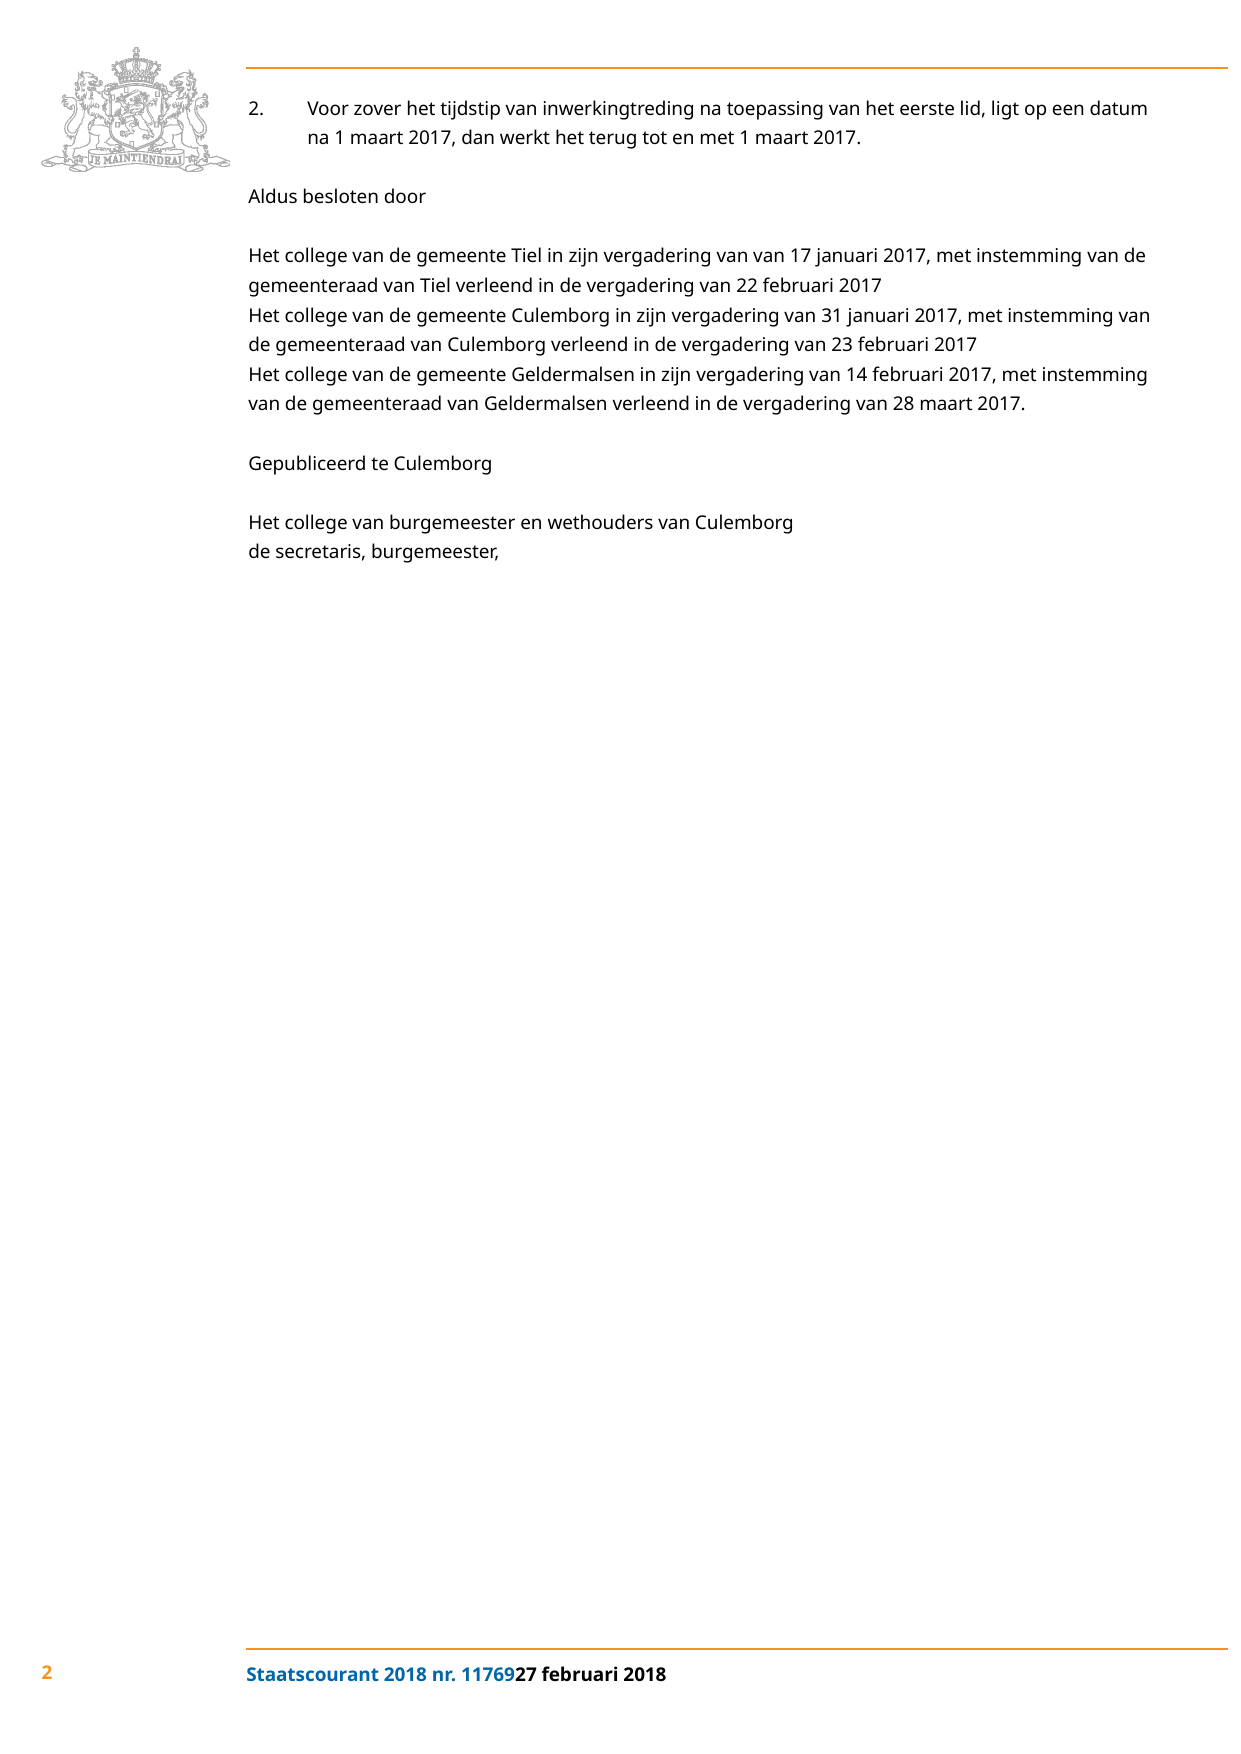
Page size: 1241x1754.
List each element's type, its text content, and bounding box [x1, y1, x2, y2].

text de secretaris, burgemeester, [248, 538, 1152, 564]
text Aldus besloten door [248, 183, 1152, 209]
picture [41, 47, 231, 172]
text Gepubliceerd te Culemborg [248, 450, 1152, 476]
text Het college van burgemeester en wethouders van Culemborg [248, 509, 1152, 535]
text Het college van de gemeente Tiel in zijn vergadering van van 17 januari 2017, met instemming van de gemeenteraad van Tiel verleend in de vergadering van 22 februari 2017 [248, 243, 1152, 298]
list Voor zover het tijdstip van inwerkingtreding na toepassing van het eerste lid, ligt op een datum na 1 maart 2017, dan werkt het terug tot en met 1 maart 2017. [248, 95, 1152, 150]
text Het college van de gemeente Culemborg in zijn vergadering van 31 januari 2017, met instemming van de gemeenteraad van Culemborg verleend in de vergadering van 23 februari 2017 [248, 302, 1152, 357]
text Het college van de gemeente Geldermalsen in zijn vergadering van 14 februari 2017, met instemming van de gemeenteraad van Geldermalsen verleend in de vergadering van 28 maart 2017. [248, 361, 1152, 416]
